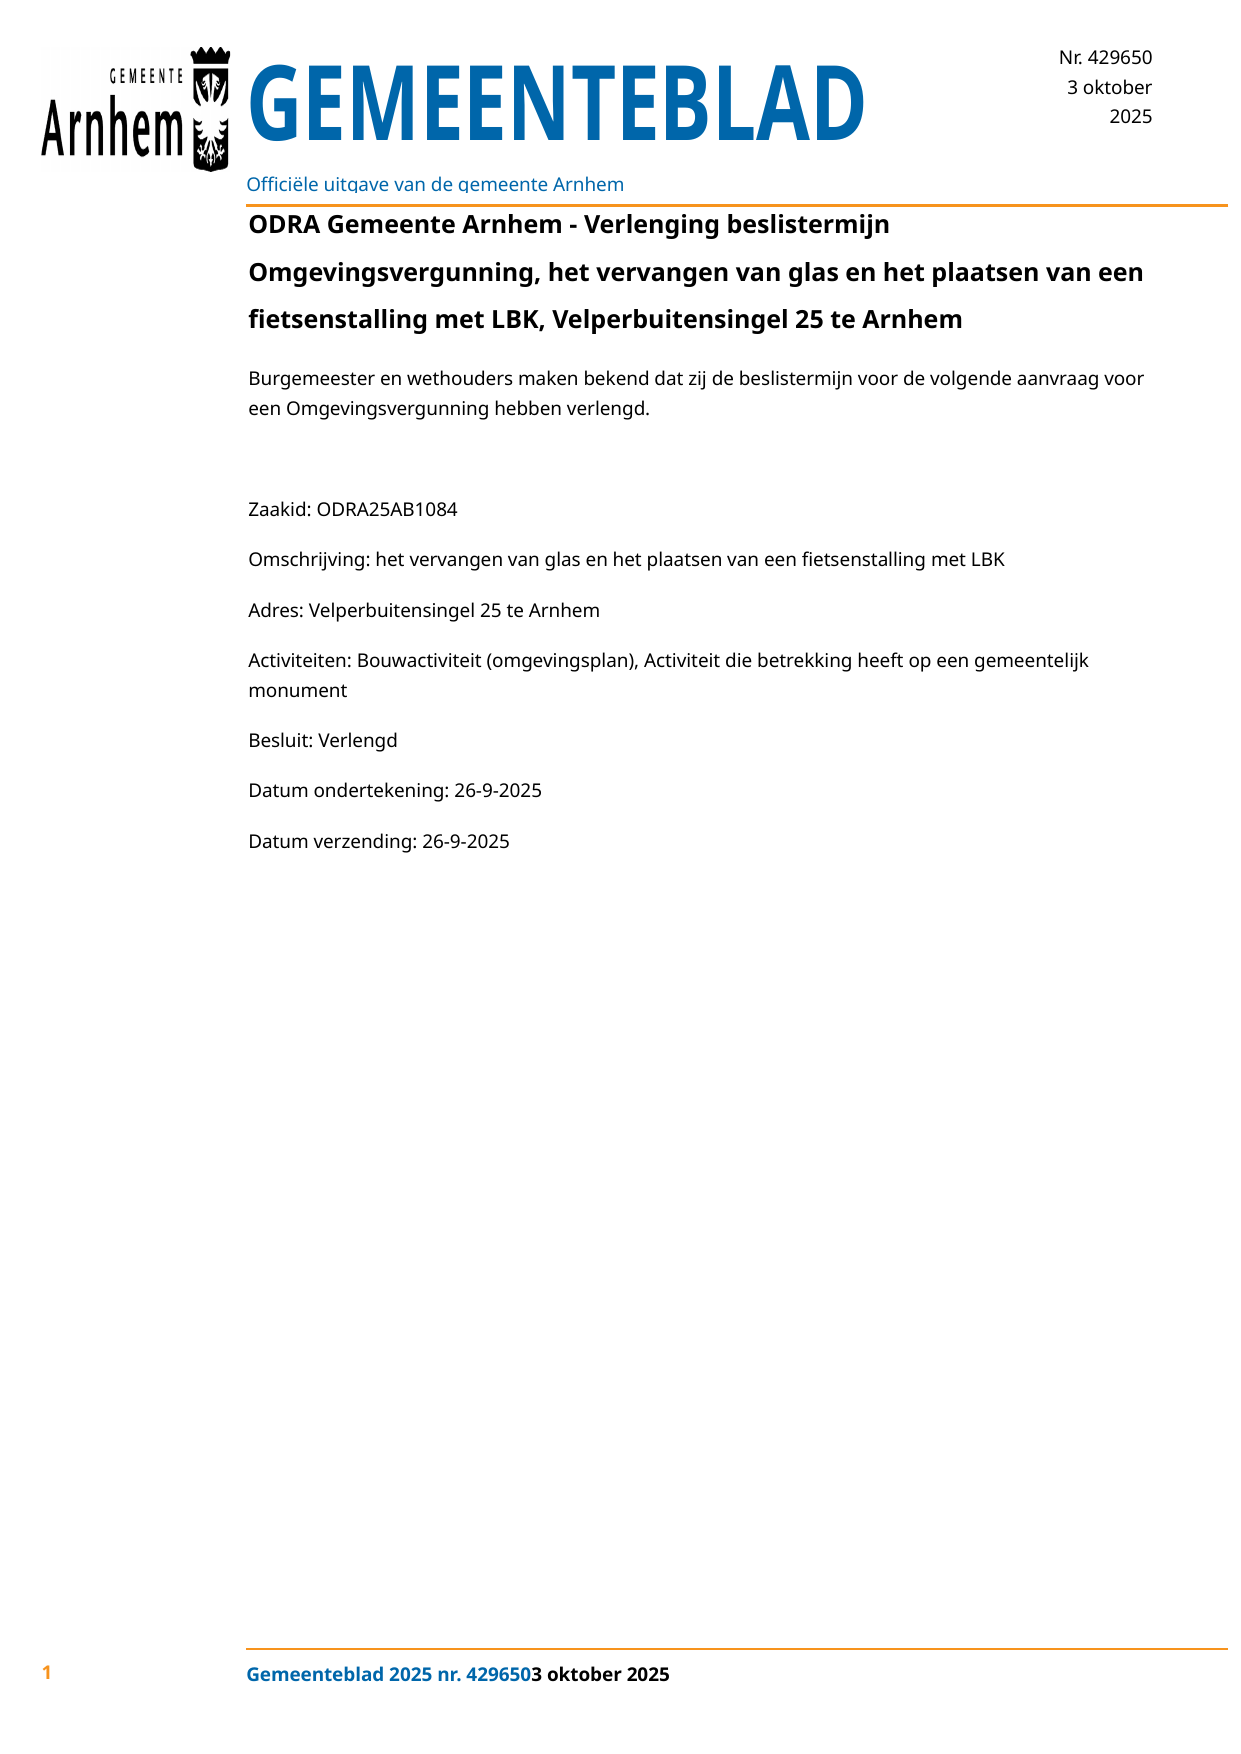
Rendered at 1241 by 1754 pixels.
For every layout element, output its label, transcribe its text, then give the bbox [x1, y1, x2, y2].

text Burgemeester en wethouders maken bekend dat zij de beslistermijn voor de volgende aanvraag voor een Omgevingsvergunning hebben verlengd. [248, 366, 1152, 421]
text Activiteiten: Bouwactiviteit (omgevingsplan), Activiteit die betrekking heeft op een gemeentelijk monument [248, 647, 1152, 702]
text Adres: Velperbuitensingel 25 te Arnhem [248, 597, 1152, 622]
text ODRA Gemeente Arnhem - Verlenging beslistermijn Omgevingsvergunning, het vervangen van glas en het plaatsen van een fietsenstalling met LBK, Velperbuitensingel 25 te Arnhem [248, 207, 1152, 336]
text Datum ondertekening: 26-9-2025 [248, 778, 1152, 803]
text Datum verzending: 26-9-2025 [248, 828, 1152, 854]
text Besluit: Verlengd [248, 727, 1152, 753]
text Omschrijving: het vervangen van glas en het plaatsen van een fietsenstalling met LBK [248, 546, 1152, 572]
text Zaakid: ODRA25AB1084 [248, 496, 1152, 522]
picture [41, 47, 231, 172]
